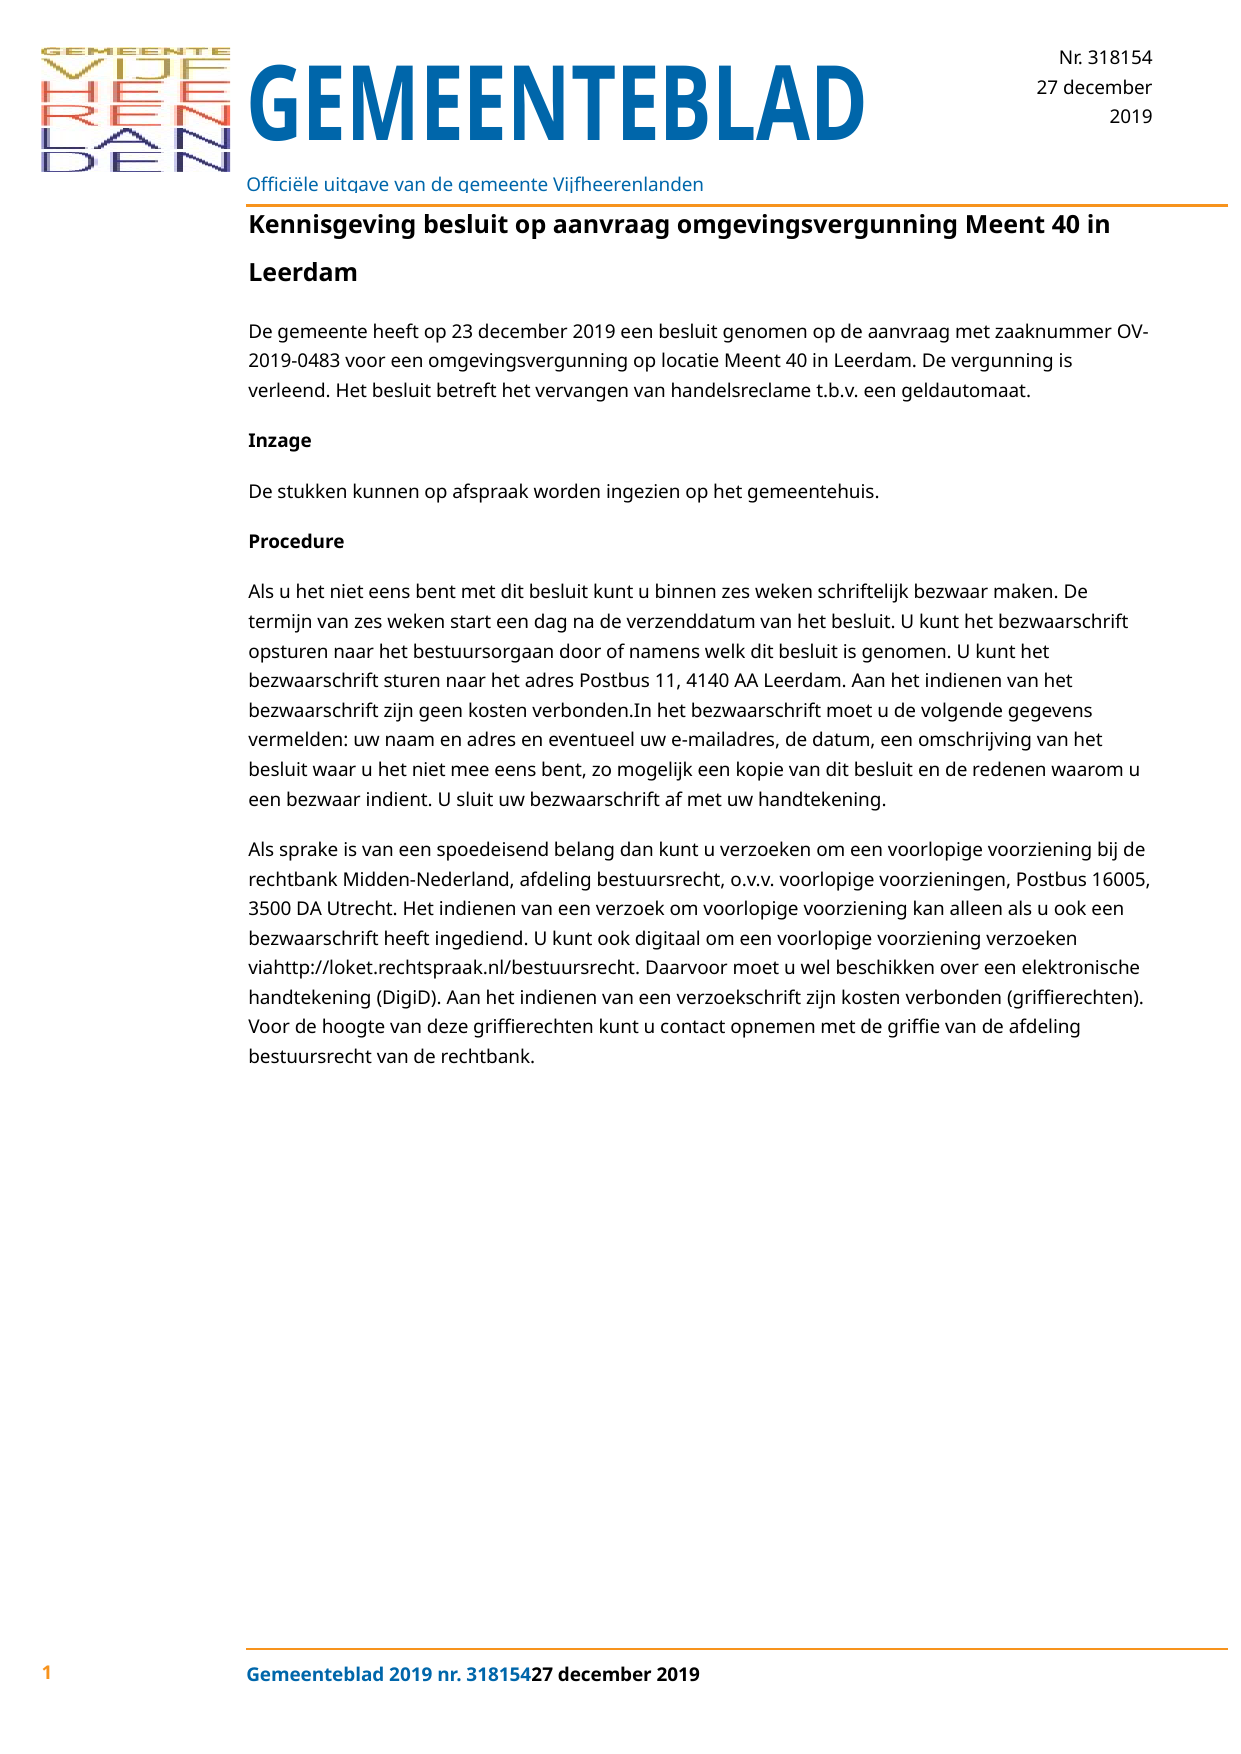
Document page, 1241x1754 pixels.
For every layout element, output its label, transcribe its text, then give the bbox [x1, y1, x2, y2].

text Inzage [248, 427, 1152, 453]
text Als sprake is van een spoedeisend belang dan kunt u verzoeken om een voorlopige voorziening bij de rechtbank Midden-Nederland, afdeling bestuursrecht, o.v.v. voorlopige voorzieningen, Postbus 16005, 3500 DA Utrecht. Het indienen van een verzoek om voorlopige voorziening kan alleen als u ook een bezwaarschrift heeft ingediend. U kunt ook digitaal om een voorlopige voorziening verzoeken viahttp://loket.rechtspraak.nl/bestuursrecht. Daarvoor moet u wel beschikken over een elektronische handtekening (DigiD). Aan het indienen van een verzoekschrift zijn kosten verbonden (griffierechten). Voor de hoogte van deze griffierechten kunt u contact opnemen met de griffie van de afdeling bestuursrecht van de rechtbank. [248, 836, 1152, 1069]
text Kennisgeving besluit op aanvraag omgevingsvergunning Meent 40 in Leerdam [248, 207, 1152, 288]
text De stukken kunnen op afspraak worden ingezien op het gemeentehuis. [248, 478, 1152, 504]
text Als u het niet eens bent met dit besluit kunt u binnen zes weken schriftelijk bezwaar maken. De termijn van zes weken start een dag na de verzenddatum van het besluit. U kunt het bezwaarschrift opsturen naar het bestuursorgaan door of namens welk dit besluit is genomen. U kunt het bezwaarschrift sturen naar het adres Postbus 11, 4140 AA Leerdam. Aan het indienen van het bezwaarschrift zijn geen kosten verbonden.In het bezwaarschrift moet u de volgende gegevens vermelden: uw naam en adres en eventueel uw e-mailadres, de datum, een omschrijving van het besluit waar u het niet mee eens bent, zo mogelijk een kopie van dit besluit en de redenen waarom u een bezwaar indient. U sluit uw bezwaarschrift af met uw handtekening. [248, 579, 1152, 812]
text Procedure [248, 528, 1152, 554]
picture [41, 47, 231, 172]
text De gemeente heeft op 23 december 2019 een besluit genomen op de aanvraag met zaaknummer OV-2019-0483 voor een omgevingsvergunning op locatie Meent 40 in Leerdam. De vergunning is verleend. Het besluit betreft het vervangen van handelsreclame t.b.v. een geldautomaat. [248, 318, 1152, 403]
